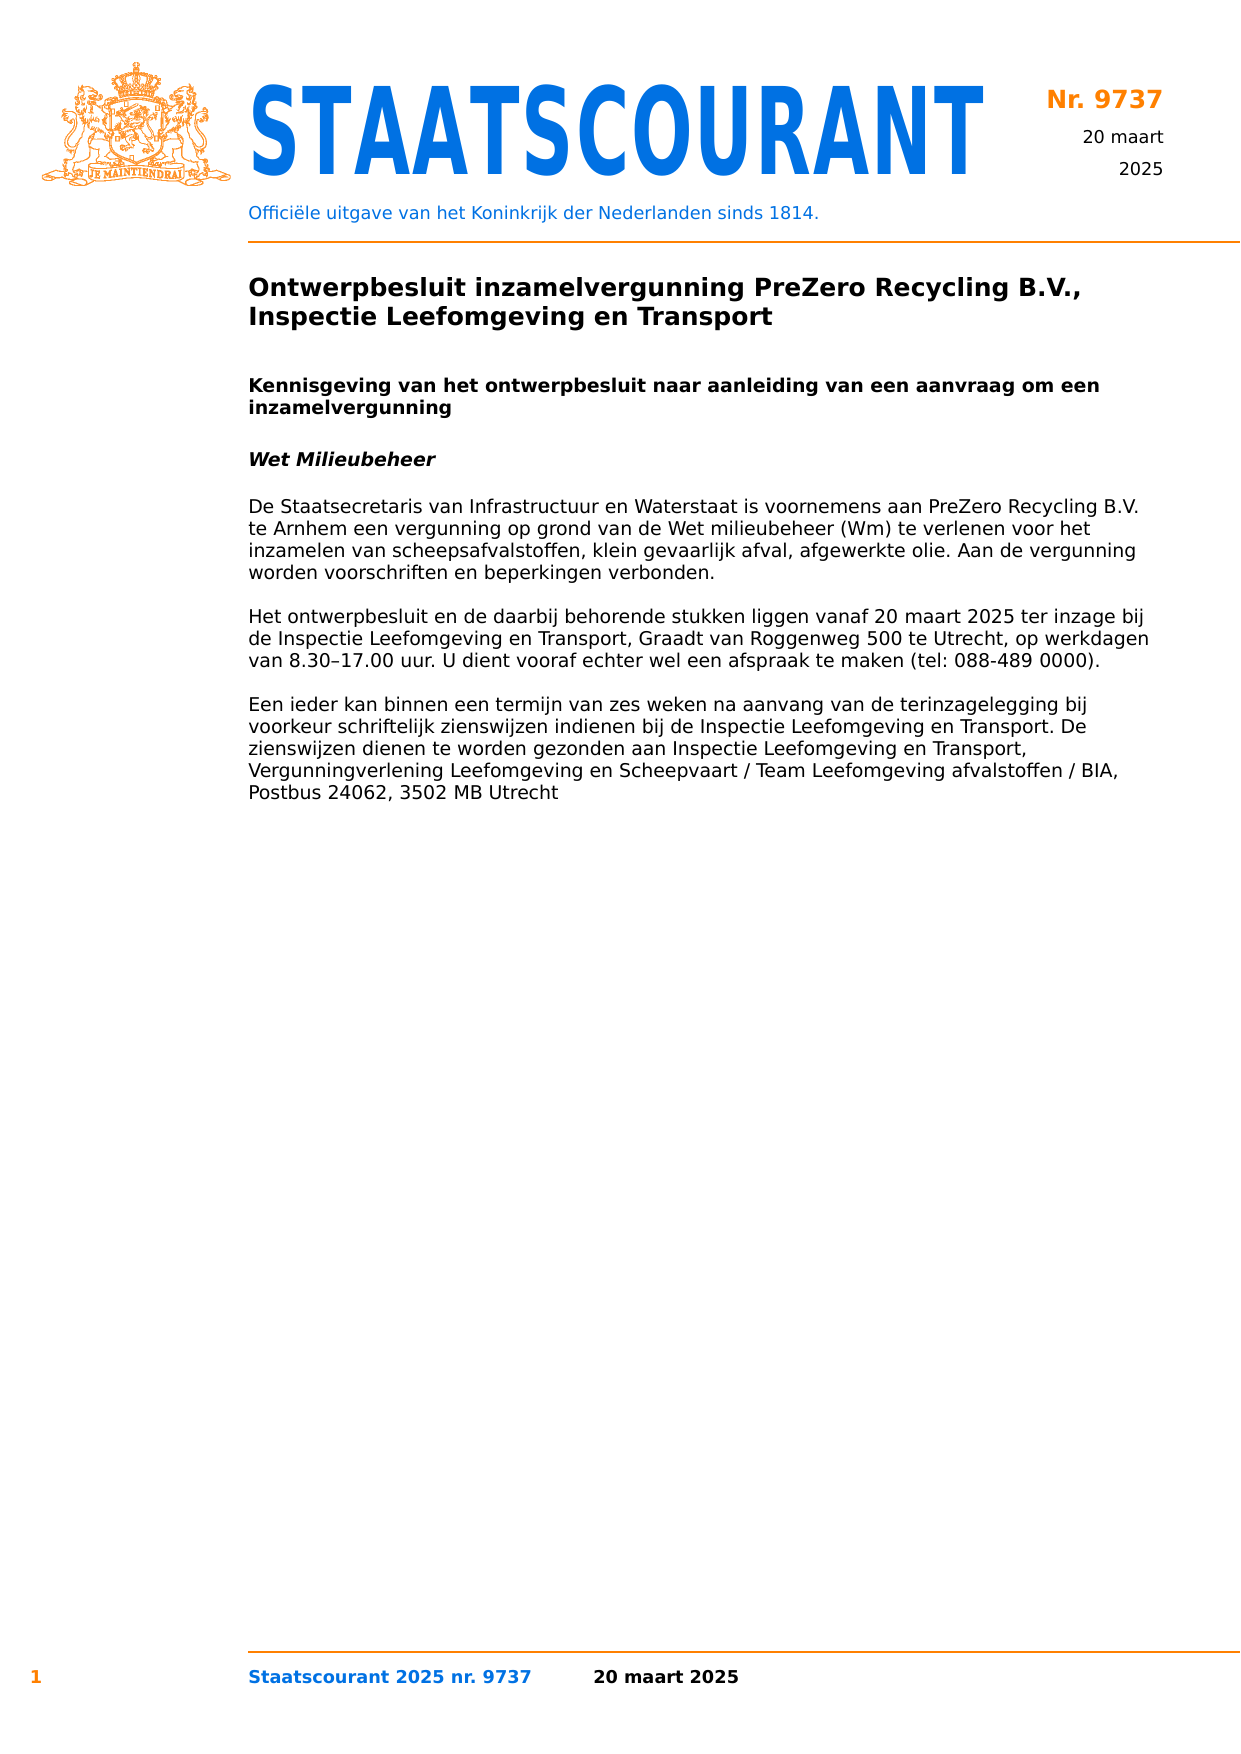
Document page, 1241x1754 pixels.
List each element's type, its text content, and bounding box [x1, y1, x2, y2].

text De Staatsecretaris van Infrastructuur en Waterstaat is voornemens aan PreZero Recycling B.V. te Arnhem een vergunning op grond van de Wet milieubeheer (Wm) te verlenen voor het inzamelen van scheepsafvalstoffen, klein gevaarlijk afval, afgewerkte olie. Aan de vergunning worden voorschriften en beperkingen verbonden. [248, 496, 1163, 584]
picture [41, 62, 231, 186]
table_header Nr. 9737 [998, 62, 1240, 121]
text Een ieder kan binnen een termijn van zes weken na aanvang van de terinzagelegging bij voorkeur schriftelijk zienswijzen indienen bij de Inspectie Leefomgeving en Transport. De zienswijzen dienen te worden gezonden aan Inspectie Leefomgeving en Transport, Vergunningverlening Leefomgeving en Scheepvaart / Team Leefomgeving afvalstoffen / BIA, Postbus 24062, 3502 MB Utrecht [248, 694, 1163, 803]
subtitle Wet Milieubeheer [248, 449, 1163, 471]
subtitle Ontwerpbesluit inzamelvergunning PreZero Recycling B.V., Inspectie Leefomgeving en Transport [248, 273, 1163, 331]
table_header STAATSCOURANT [248, 62, 998, 203]
subtitle Kennisgeving van het ontwerpbesluit naar aanleiding van een aanvraag om een inzamelvergunning [248, 375, 1163, 419]
table_header [25, 62, 248, 241]
table_cell Officiële uitgave van het Koninkrijk der Nederlanden sinds 1814. [248, 203, 1240, 241]
text Het ontwerpbesluit en de daarbij behorende stukken liggen vanaf 20 maart 2025 ter inzage bij de Inspectie Leefomgeving en Transport, Graadt van Roggenweg 500 te Utrecht, op werkdagen van 8.30–17.00 uur. U dient vooraf echter wel een afspraak te maken (tel: 088-489 0000). [248, 606, 1163, 672]
table_cell 2025 [998, 153, 1240, 203]
table_cell 20 maart [998, 121, 1240, 153]
